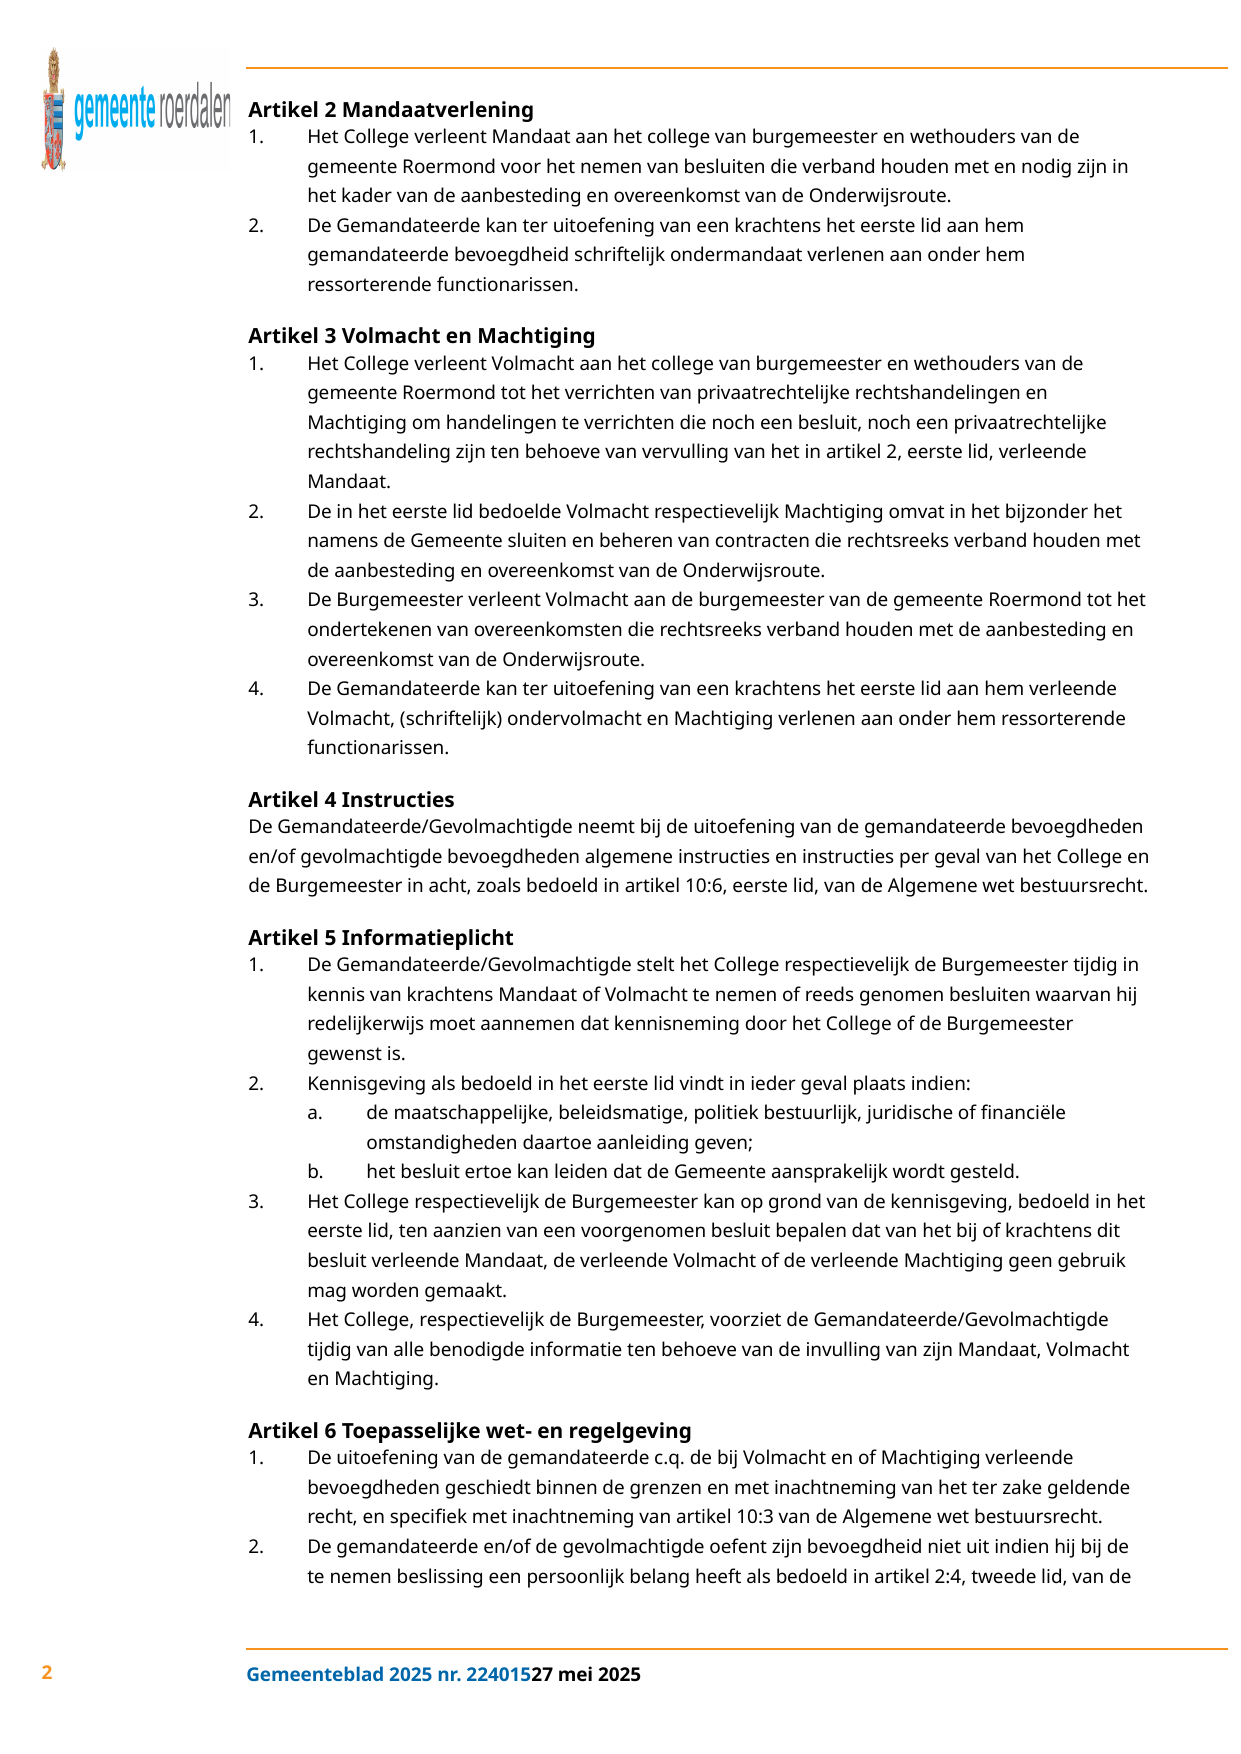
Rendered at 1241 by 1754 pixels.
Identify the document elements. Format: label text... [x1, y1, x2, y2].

text Artikel 4 Instructies [248, 785, 1152, 813]
list De Gemandateerde kan ter uitoefening van een krachtens het eerste lid aan hem verleende Volmacht, (schriftelijk) ondervolmacht en Machtiging verlenen aan onder hem ressorterende functionarissen. [248, 675, 1152, 760]
text Artikel 3 Volmacht en Machtiging [248, 322, 1152, 350]
list De Gemandateerde/Gevolmachtigde stelt het College respectievelijk de Burgemeester tijdig in kennis van krachtens Mandaat of Volmacht te nemen of reeds genomen besluiten waarvan hij redelijkerwijs moet aannemen dat kennisneming door het College of de Burgemeester gewenst is. [248, 951, 1152, 1066]
list De uitoefening van de gemandateerde c.q. de bij Volmacht en of Machtiging verleende bevoegdheden geschiedt binnen de grenzen en met inachtneming van het ter zake geldende recht, en specifiek met inachtneming van artikel 10:3 van de Algemene wet bestuursrecht. [248, 1444, 1152, 1529]
list De in het eerste lid bedoelde Volmacht respectievelijk Machtiging omvat in het bijzonder het namens de Gemeente sluiten en beheren van contracten die rechtsreeks verband houden met de aanbesteding en overeenkomst van de Onderwijsroute. [248, 498, 1152, 583]
list Kennisgeving als bedoeld in het eerste lid vindt in ieder geval plaats indien: [248, 1070, 1152, 1096]
list Het College respectievelijk de Burgemeester kan op grond van de kennisgeving, bedoeld in het eerste lid, ten aanzien van een voorgenomen besluit bepalen dat van het bij of krachtens dit besluit verleende Mandaat, de verleende Volmacht of de verleende Machtiging geen gebruik mag worden gemaakt. [248, 1188, 1152, 1303]
picture [41, 47, 231, 172]
text Artikel 5 Informatieplicht [248, 923, 1152, 951]
text De Gemandateerde/Gevolmachtigde neemt bij de uitoefening van de gemandateerde bevoegdheden en/of gevolmachtigde bevoegdheden algemene instructies en instructies per geval van het College en de Burgemeester in acht, zoals bedoeld in artikel 10:6, eerste lid, van de Algemene wet bestuursrecht. [248, 813, 1152, 898]
list Het College, respectievelijk de Burgemeester, voorziet de Gemandateerde/Gevolmachtigde tijdig van alle benodigde informatie ten behoeve van de invulling van zijn Mandaat, Volmacht en Machtiging. [248, 1306, 1152, 1391]
list Het College verleent Volmacht aan het college van burgemeester en wethouders van de gemeente Roermond tot het verrichten van privaatrechtelijke rechtshandelingen en Machtiging om handelingen te verrichten die noch een besluit, noch een privaatrechtelijke rechtshandeling zijn ten behoeve van vervulling van het in artikel 2, eerste lid, verleende Mandaat. [248, 350, 1152, 494]
list Het College verleent Mandaat aan het college van burgemeester en wethouders van de gemeente Roermond voor het nemen van besluiten die verband houden met en nodig zijn in het kader van de aanbesteding en overeenkomst van de Onderwijsroute. [248, 123, 1152, 208]
text Artikel 6 Toepasselijke wet- en regelgeving [248, 1416, 1152, 1444]
text Artikel 2 Mandaatverlening [248, 95, 1152, 123]
list De Gemandateerde kan ter uitoefening van een krachtens het eerste lid aan hem gemandateerde bevoegdheid schriftelijk ondermandaat verlenen aan onder hem ressorterende functionarissen. [248, 212, 1152, 297]
list De Burgemeester verleent Volmacht aan de burgemeester van de gemeente Roermond tot het ondertekenen van overeenkomsten die rechtsreeks verband houden met de aanbesteding en overeenkomst van de Onderwijsroute. [248, 587, 1152, 672]
list De gemandateerde en/of de gevolmachtigde oefent zijn bevoegdheid niet uit indien hij bij de te nemen beslissing een persoonlijk belang heeft als bedoeld in artikel 2:4, tweede lid, van de [248, 1533, 1152, 1588]
list de maatschappelijke, beleidsmatige, politiek bestuurlijk, juridische of financiële omstandigheden daartoe aanleiding geven; [307, 1099, 1152, 1155]
list het besluit ertoe kan leiden dat de Gemeente aansprakelijk wordt gesteld. [307, 1158, 1152, 1184]
